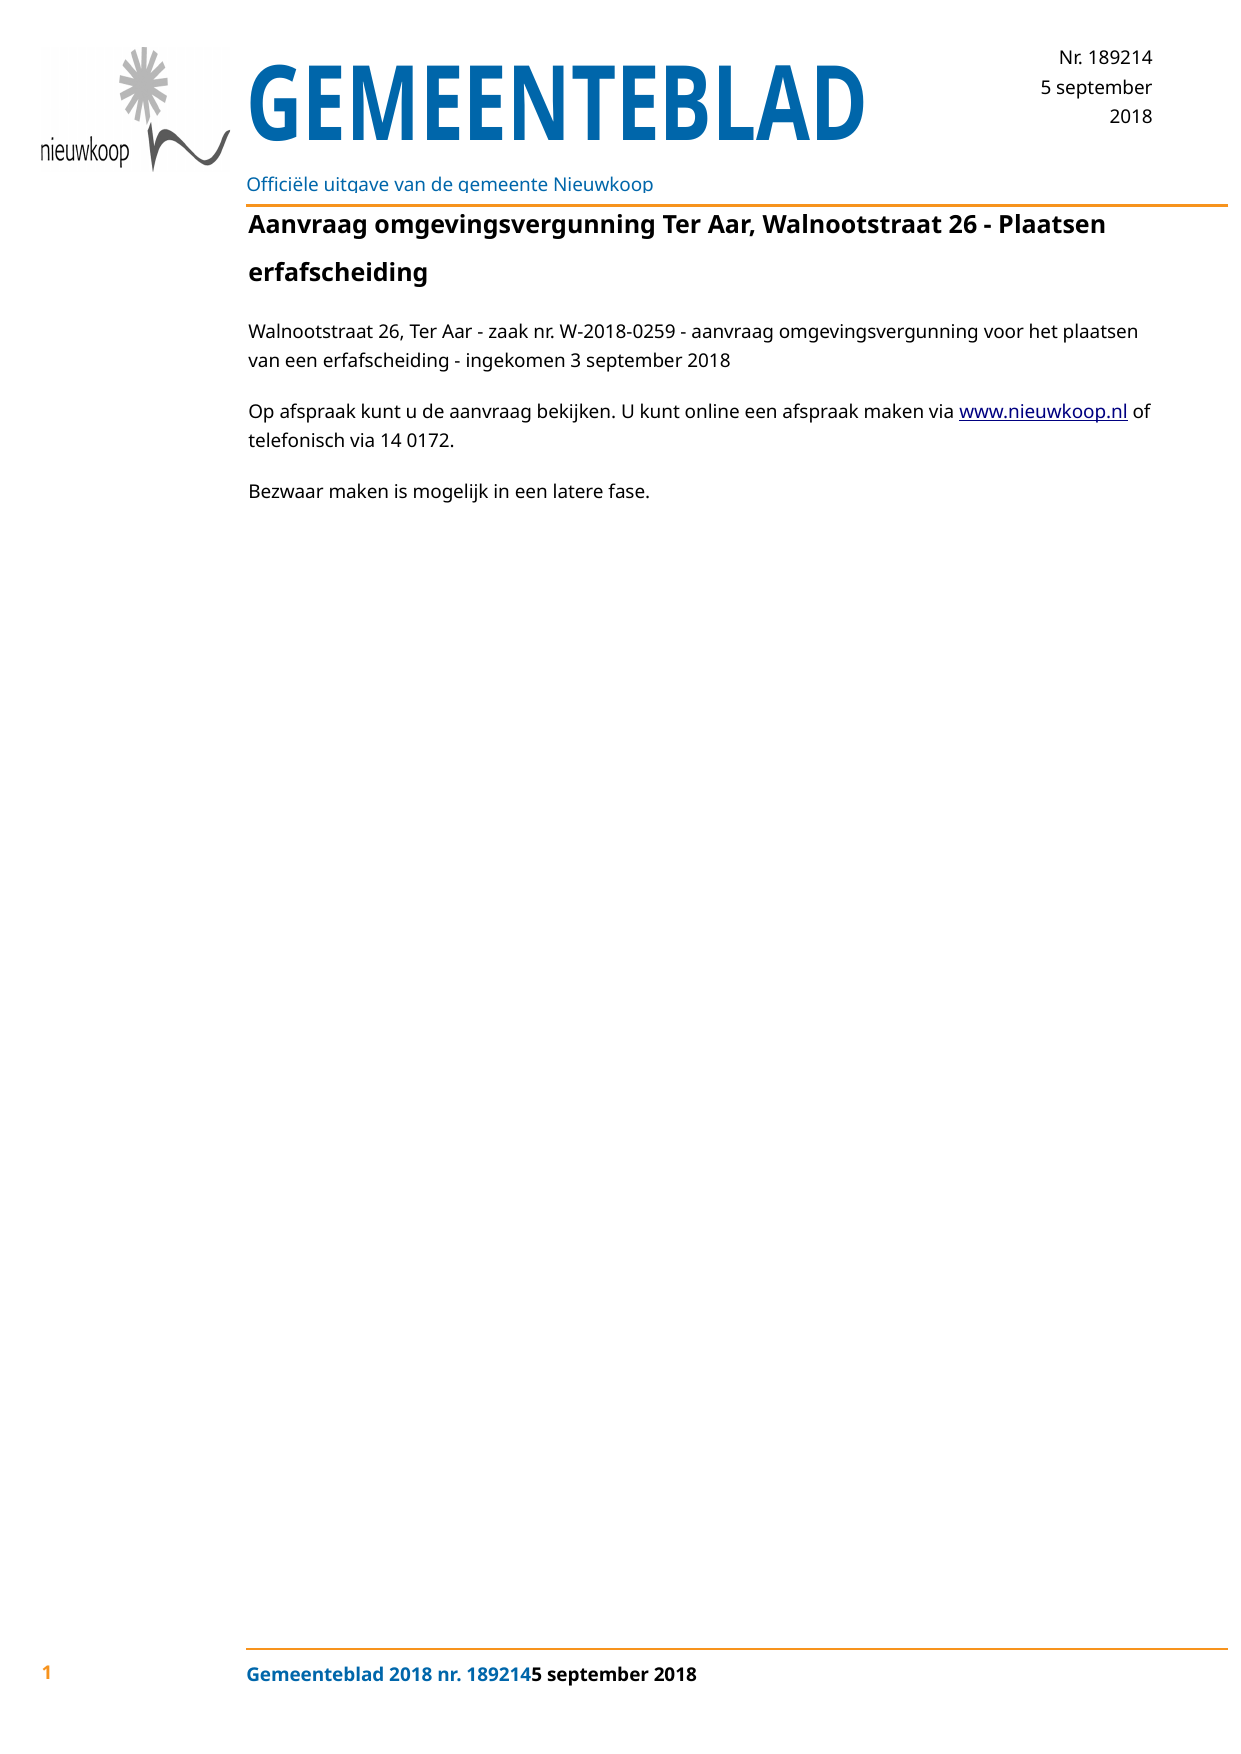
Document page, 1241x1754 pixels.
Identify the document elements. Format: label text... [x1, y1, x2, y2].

picture [41, 47, 231, 172]
text Aanvraag omgevingsvergunning Ter Aar, Walnootstraat 26 - Plaatsen erfafscheiding [248, 207, 1152, 288]
text Op afspraak kunt u de aanvraag bekijken. U kunt online een afspraak maken via www.nieuwkoop.nl of telefonisch via 14 0172. [248, 398, 1152, 453]
text Walnootstraat 26, Ter Aar - zaak nr. W-2018-0259 - aanvraag omgevingsvergunning voor het plaatsen van een erfafscheiding - ingekomen 3 september 2018 [248, 318, 1152, 373]
text Bezwaar maken is mogelijk in een latere fase. [248, 478, 1152, 504]
